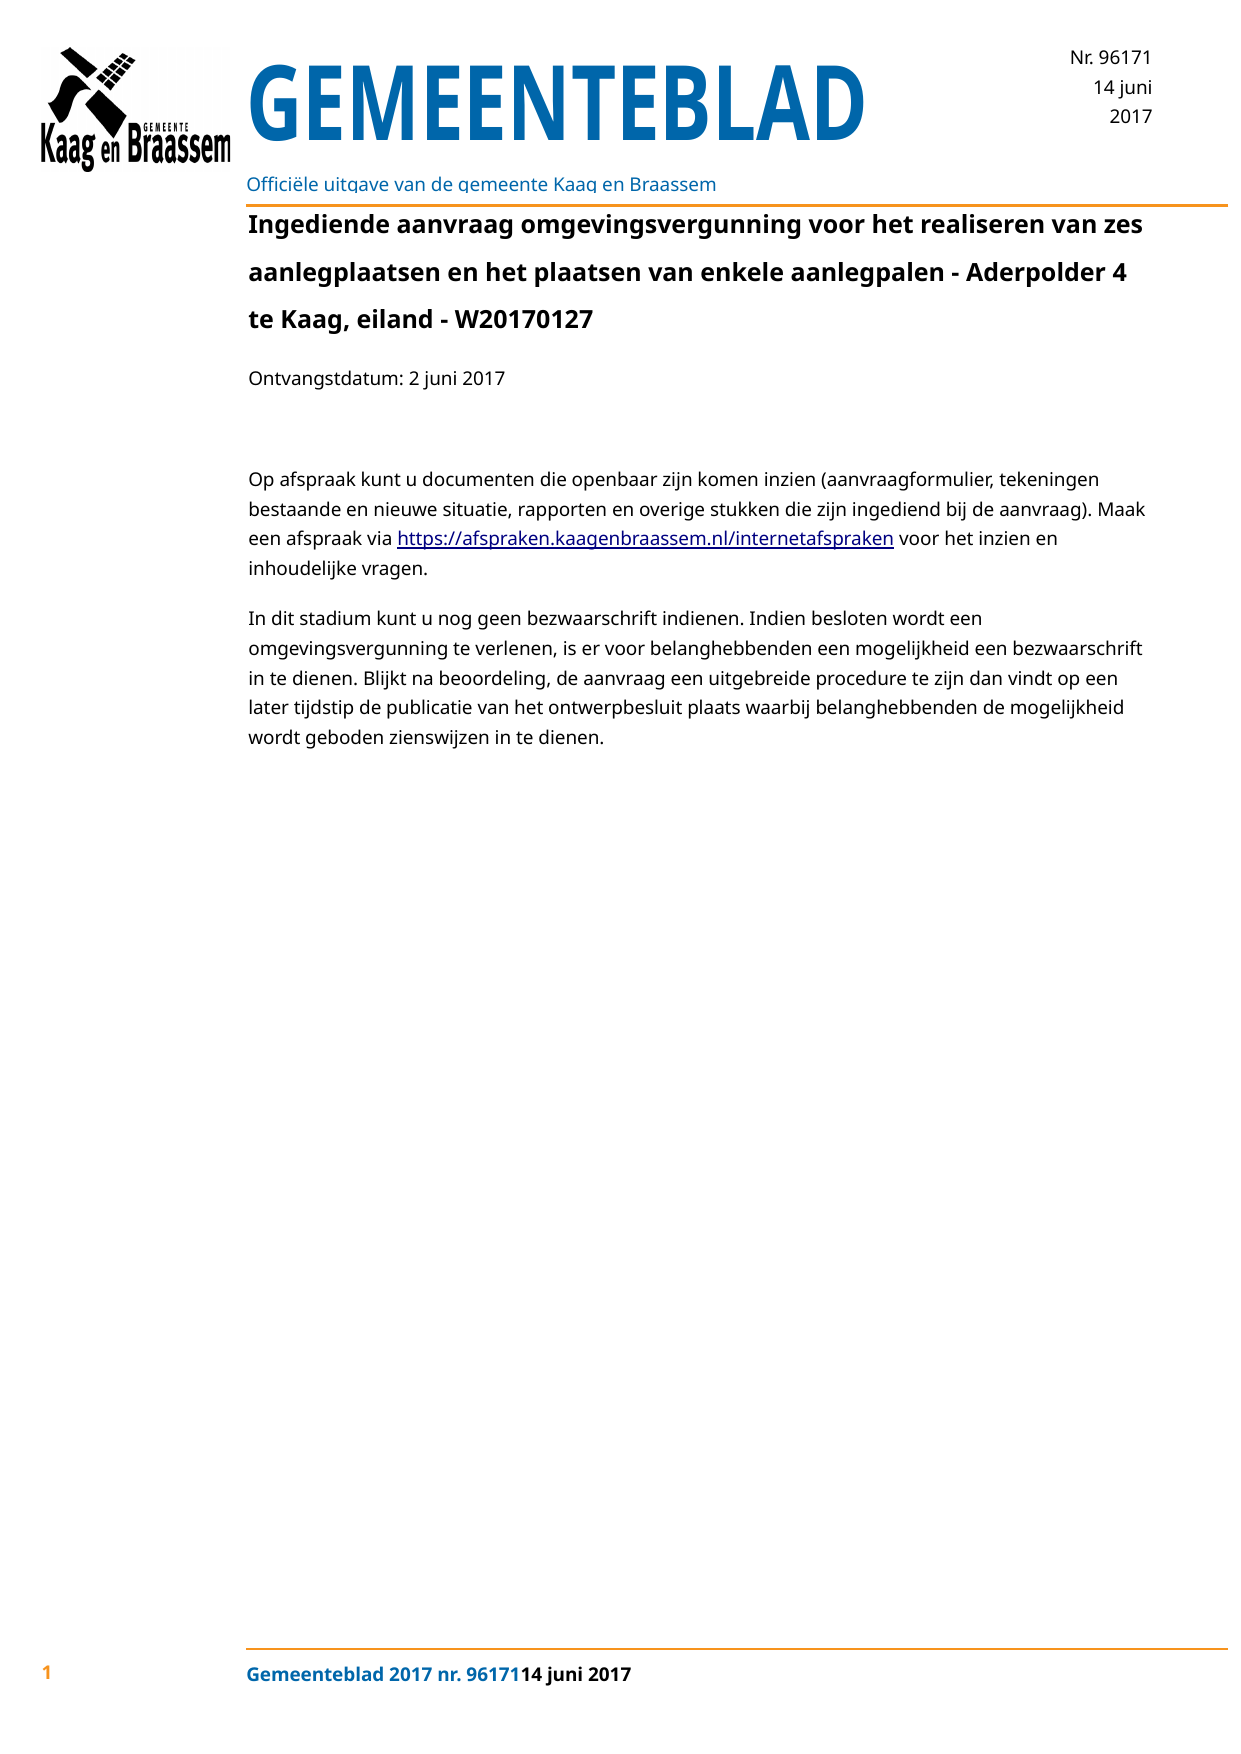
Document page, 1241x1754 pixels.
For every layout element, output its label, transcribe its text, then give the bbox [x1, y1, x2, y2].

text In dit stadium kunt u nog geen bezwaarschrift indienen. Indien besloten wordt een omgevingsvergunning te verlenen, is er voor belanghebbenden een mogelijkheid een bezwaarschrift in te dienen. Blijkt na beoordeling, de aanvraag een uitgebreide procedure te zijn dan vindt op een later tijdstip de publicatie van het ontwerpbesluit plaats waarbij belanghebbenden de mogelijkheid wordt geboden zienswijzen in te dienen. [248, 606, 1152, 749]
text Ontvangstdatum: 2 juni 2017 [248, 366, 1152, 391]
text Op afspraak kunt u documenten die openbaar zijn komen inzien (aanvraagformulier, tekeningen bestaande en nieuwe situatie, rapporten en overige stukken die zijn ingediend bij de aanvraag). Maak een afspraak via https://afspraken.kaagenbraassem.nl/internetafspraken voor het inzien en inhoudelijke vragen. [248, 466, 1152, 581]
picture [41, 47, 231, 172]
text Ingediende aanvraag omgevingsvergunning voor het realiseren van zes aanlegplaatsen en het plaatsen van enkele aanlegpalen - Aderpolder 4 te Kaag, eiland - W20170127 [248, 207, 1152, 336]
